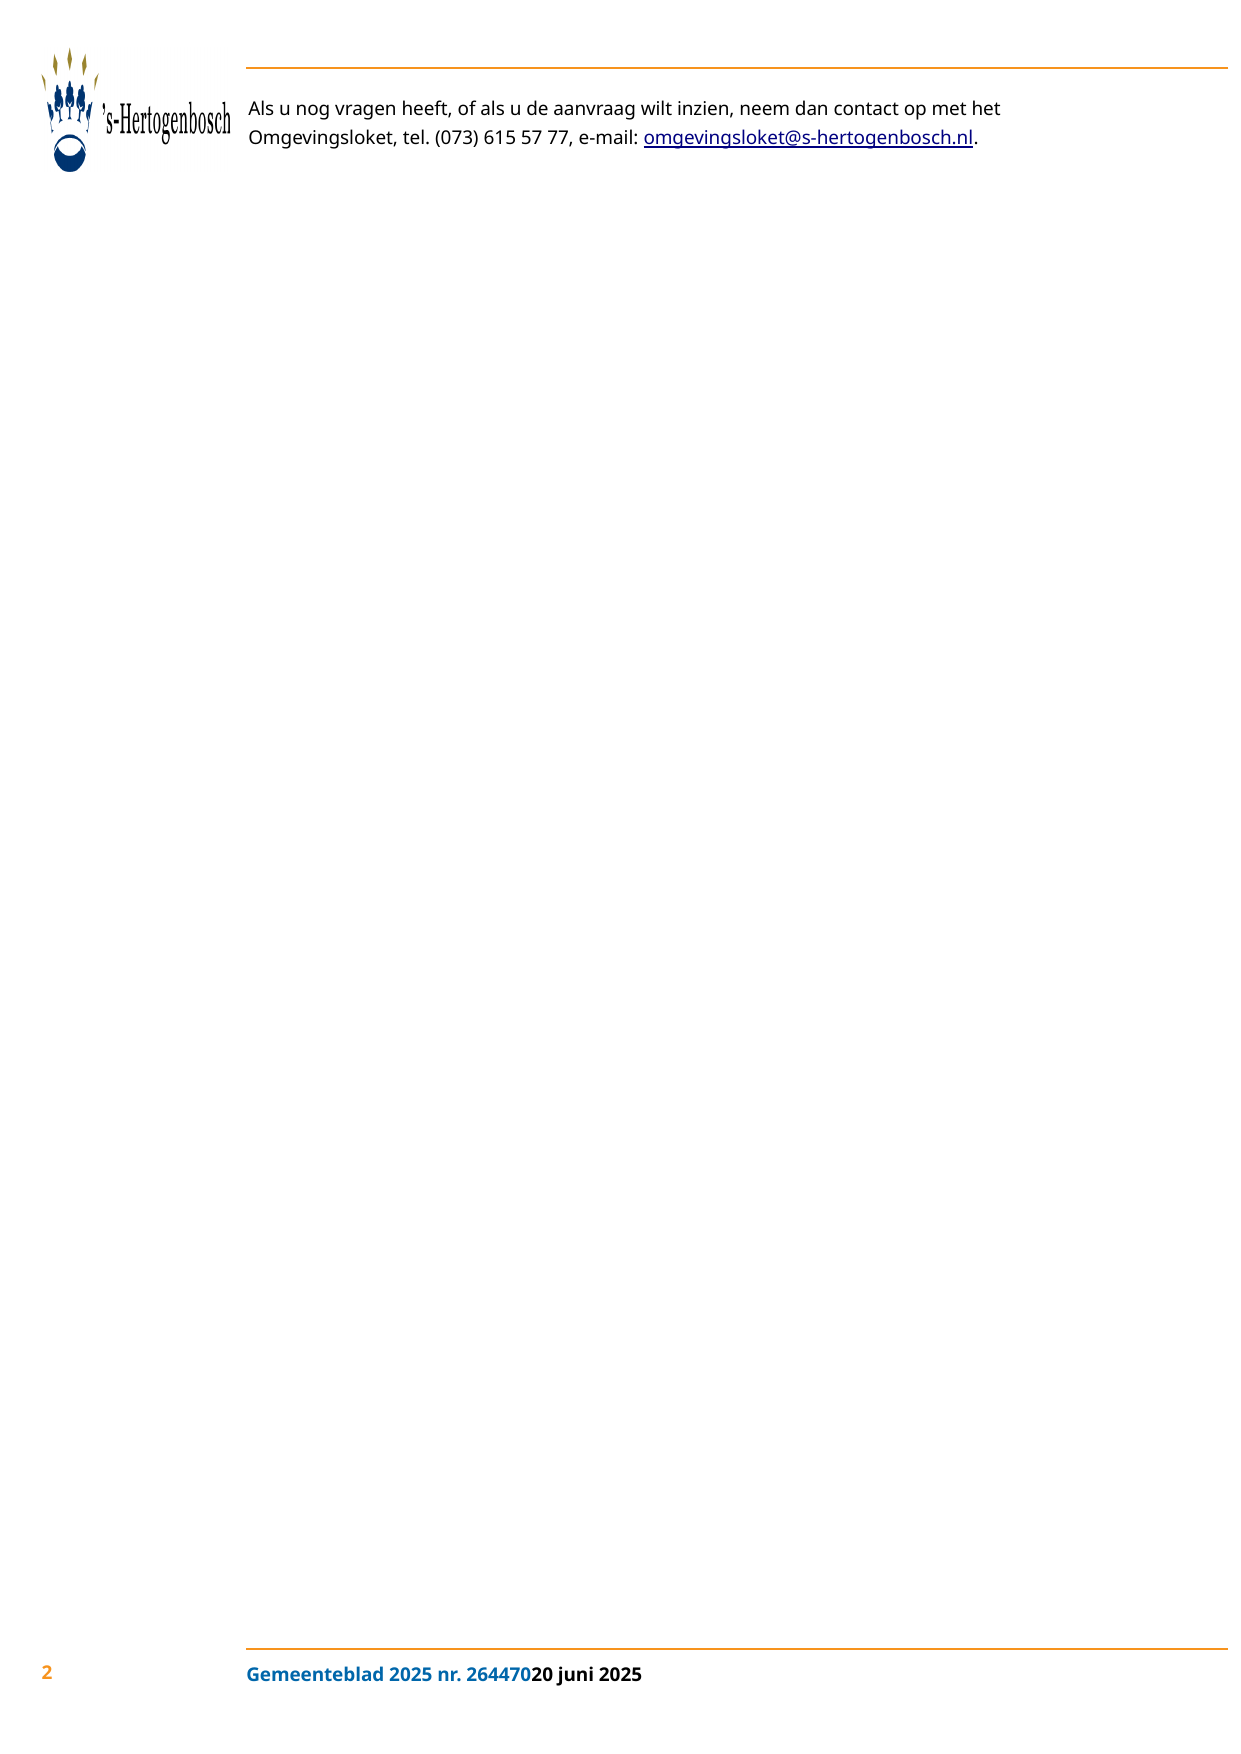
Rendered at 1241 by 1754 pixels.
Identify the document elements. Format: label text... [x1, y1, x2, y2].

picture [41, 47, 231, 172]
text Als u nog vragen heeft, of als u de aanvraag wilt inzien, neem dan contact op met het Omgevingsloket, tel. (073) 615 57 77, e-mail: omgevingsloket@s-hertogenbosch.nl. [248, 95, 1152, 150]
